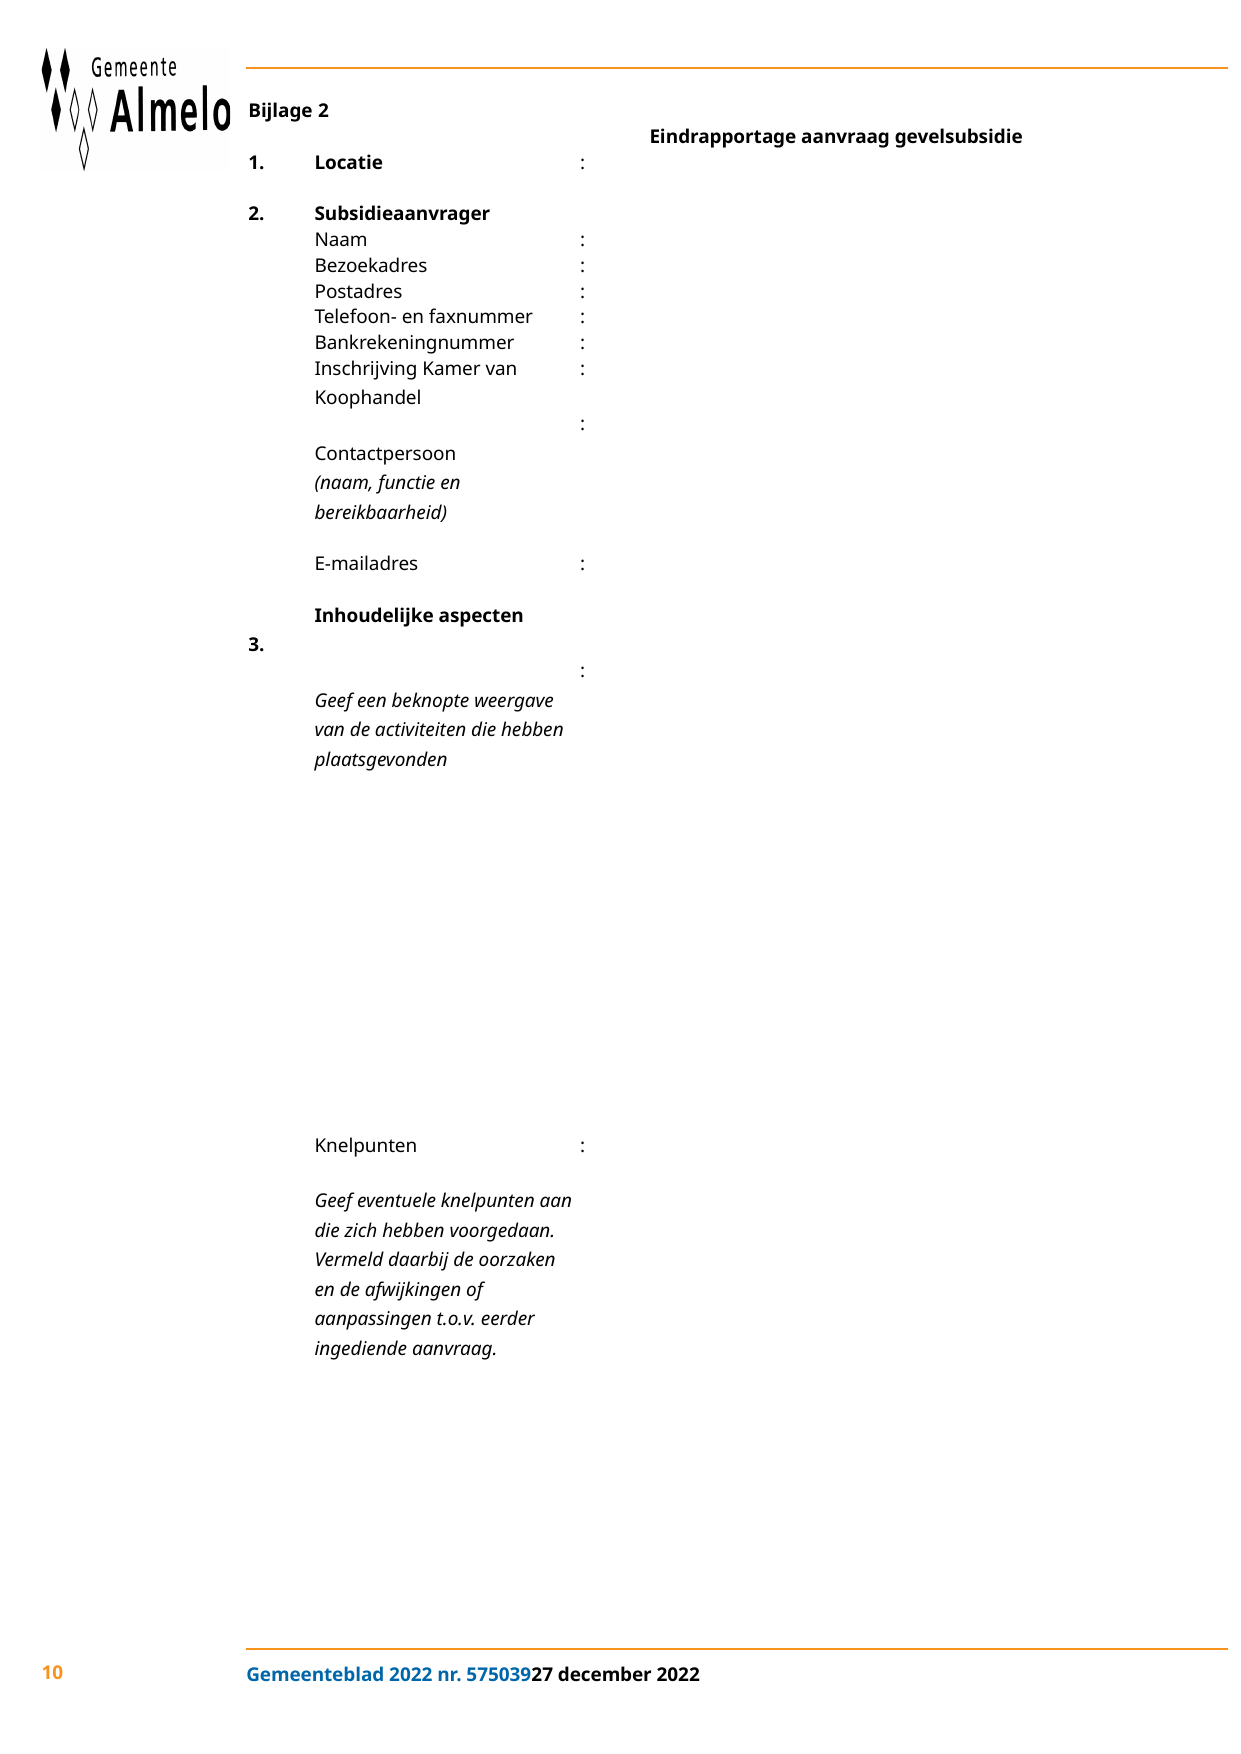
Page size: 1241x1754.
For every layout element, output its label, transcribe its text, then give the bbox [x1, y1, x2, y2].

table_cell [649, 252, 952, 278]
table_cell [248, 525, 314, 551]
table_cell Contactpersoon (naam, functie en bereikbaarheid) [314, 410, 580, 525]
table_cell [649, 1003, 952, 1029]
table_cell [580, 201, 649, 226]
table_cell [248, 978, 314, 1003]
table_cell Inschrijving Kamer van Koophandel [314, 355, 580, 410]
table_cell Bezoekadres [314, 252, 580, 278]
table_cell [649, 1081, 952, 1106]
table_cell [248, 1106, 314, 1132]
table_cell Bankrekeningnummer [314, 329, 580, 355]
table_cell [314, 1438, 580, 1464]
table_cell [649, 849, 952, 875]
table_cell [248, 1515, 314, 1541]
table_cell [314, 1106, 580, 1132]
table_cell [649, 798, 952, 823]
table_cell [314, 525, 580, 551]
table_cell Geef een beknopte weergave van de activiteiten die hebben plaatsgevonden [314, 657, 580, 772]
table_cell [248, 551, 314, 576]
table_cell [649, 355, 952, 410]
table_cell [314, 978, 580, 1003]
table_cell [248, 926, 314, 952]
text Bijlage 2 [248, 95, 1152, 123]
table_cell : [580, 149, 649, 175]
table_cell : [580, 278, 649, 303]
table_cell Telefoon- en faxnummer [314, 304, 580, 329]
table_cell [248, 1003, 314, 1029]
table_cell [314, 1464, 580, 1489]
table_cell [580, 1490, 649, 1515]
picture [41, 47, 231, 172]
table_cell [580, 900, 649, 926]
table_cell : [580, 329, 649, 355]
table_cell [314, 823, 580, 849]
table_header [248, 124, 381, 149]
table_cell [649, 226, 952, 252]
table_cell [248, 576, 314, 602]
table_cell [580, 823, 649, 849]
table_cell [649, 1541, 848, 1567]
table_cell Subsidieaanvrager [314, 201, 580, 226]
table_cell [580, 875, 649, 900]
table_cell [649, 952, 952, 978]
table_cell [314, 1081, 580, 1106]
table_cell [649, 525, 952, 551]
table_header [381, 124, 649, 149]
table_cell [649, 175, 952, 201]
table_cell 1. [248, 149, 314, 175]
table_cell [248, 1029, 314, 1055]
table_cell [649, 978, 952, 1003]
table_cell [649, 900, 952, 926]
table_cell [314, 952, 580, 978]
table_cell [580, 798, 649, 823]
table_cell [649, 823, 952, 849]
table_cell [248, 1541, 314, 1567]
table_cell [649, 1055, 952, 1081]
table_cell [580, 602, 649, 657]
table_cell [649, 1158, 848, 1361]
table_cell [248, 278, 314, 303]
table_cell Postadres [314, 278, 580, 303]
table_cell [580, 1055, 649, 1081]
table_cell [248, 900, 314, 926]
table_cell [248, 1158, 314, 1361]
table_cell [580, 849, 649, 875]
table_cell [580, 525, 649, 551]
table_cell [314, 576, 580, 602]
table_cell [580, 1438, 649, 1464]
table_cell [580, 175, 649, 201]
table_cell [580, 1413, 649, 1438]
table_cell [314, 1541, 580, 1567]
table_cell [649, 1387, 848, 1412]
table_cell [248, 952, 314, 978]
table_cell [248, 175, 314, 201]
table_cell [248, 329, 314, 355]
table_cell [248, 823, 314, 849]
table_cell [580, 952, 649, 978]
table_cell : [580, 1132, 649, 1158]
table_cell [248, 849, 314, 875]
table_cell Geef eventuele knelpunten aan die zich hebben voorgedaan. Vermeld daarbij de oorzaken en de afwijkingen of aanpassingen t.o.v. eerder ingediende aanvraag. [314, 1158, 580, 1361]
table_cell [248, 1081, 314, 1106]
table_cell [314, 772, 580, 797]
table_cell [649, 772, 952, 797]
table_cell [649, 329, 952, 355]
table_cell [248, 1464, 314, 1489]
table_cell [580, 1464, 649, 1489]
table_cell [649, 201, 952, 226]
table_header Eindrapportage aanvraag gevelsubsidie [649, 124, 1152, 149]
table_cell [248, 1567, 314, 1592]
table_cell [248, 1490, 314, 1515]
table_cell [580, 772, 649, 797]
table_cell [580, 1003, 649, 1029]
table_cell [314, 175, 580, 201]
table_cell [314, 1515, 580, 1541]
table_cell E-mailadres [314, 551, 580, 576]
table_cell [649, 1029, 952, 1055]
table_cell Knelpunten [314, 1132, 580, 1158]
table_cell [649, 875, 952, 900]
table_cell [248, 1132, 314, 1158]
table_cell [580, 1515, 649, 1541]
table_cell [248, 1387, 314, 1412]
table_cell [248, 304, 314, 329]
table_cell : [580, 252, 649, 278]
table_cell Locatie [314, 149, 580, 175]
table_cell : [580, 551, 649, 576]
table_cell [649, 149, 952, 175]
table_cell [248, 1361, 314, 1387]
table_cell [248, 226, 314, 252]
table_cell [314, 1387, 580, 1412]
table_cell [314, 900, 580, 926]
table_cell [314, 1567, 580, 1592]
table_cell [248, 1055, 314, 1081]
table_cell [580, 926, 649, 952]
table_cell [314, 1003, 580, 1029]
table_cell [649, 1438, 848, 1464]
table_cell [649, 304, 952, 329]
table_cell [580, 1567, 649, 1592]
table_cell [248, 252, 314, 278]
table_cell [314, 875, 580, 900]
table_cell : [580, 355, 649, 410]
table_cell [649, 1413, 848, 1438]
table_cell [314, 1029, 580, 1055]
table_cell [314, 1413, 580, 1438]
table_cell Inhoudelijke aspecten [314, 602, 580, 657]
table_cell 2. [248, 201, 314, 226]
table_cell [314, 798, 580, 823]
table_cell : [580, 410, 649, 525]
table_cell [649, 1132, 848, 1158]
table_cell [314, 1490, 580, 1515]
table_cell [649, 602, 952, 657]
table_cell [248, 657, 314, 772]
table_cell [649, 926, 952, 952]
table_cell [248, 1438, 314, 1464]
table_cell [580, 1106, 649, 1132]
table_cell [248, 410, 314, 525]
table_cell 3. [248, 602, 314, 657]
table_cell [314, 1361, 580, 1387]
table_cell [649, 1361, 848, 1387]
table_cell : [580, 657, 649, 772]
table_cell [649, 551, 952, 576]
table_cell [649, 1515, 848, 1541]
table_cell [580, 1541, 649, 1567]
table_cell [580, 1158, 649, 1361]
table_cell : [580, 226, 649, 252]
table_cell [248, 875, 314, 900]
table_cell [649, 410, 952, 525]
table_cell [314, 926, 580, 952]
table_cell [314, 849, 580, 875]
table_cell [580, 576, 649, 602]
table_cell [248, 1413, 314, 1438]
table_cell [649, 576, 952, 602]
table_cell [649, 278, 952, 303]
table_cell [649, 657, 952, 772]
table_cell [248, 798, 314, 823]
table_cell [580, 1081, 649, 1106]
table_cell [649, 1464, 848, 1489]
table_cell [580, 978, 649, 1003]
table_cell : [580, 304, 649, 329]
table_cell [580, 1029, 649, 1055]
table_cell [649, 1106, 952, 1132]
table_cell [580, 1361, 649, 1387]
table_cell [248, 772, 314, 797]
table_cell [248, 355, 314, 410]
table_cell Naam [314, 226, 580, 252]
table_cell [649, 1567, 848, 1592]
table_cell [649, 1490, 848, 1515]
table_cell [580, 1387, 649, 1412]
table_cell [314, 1055, 580, 1081]
